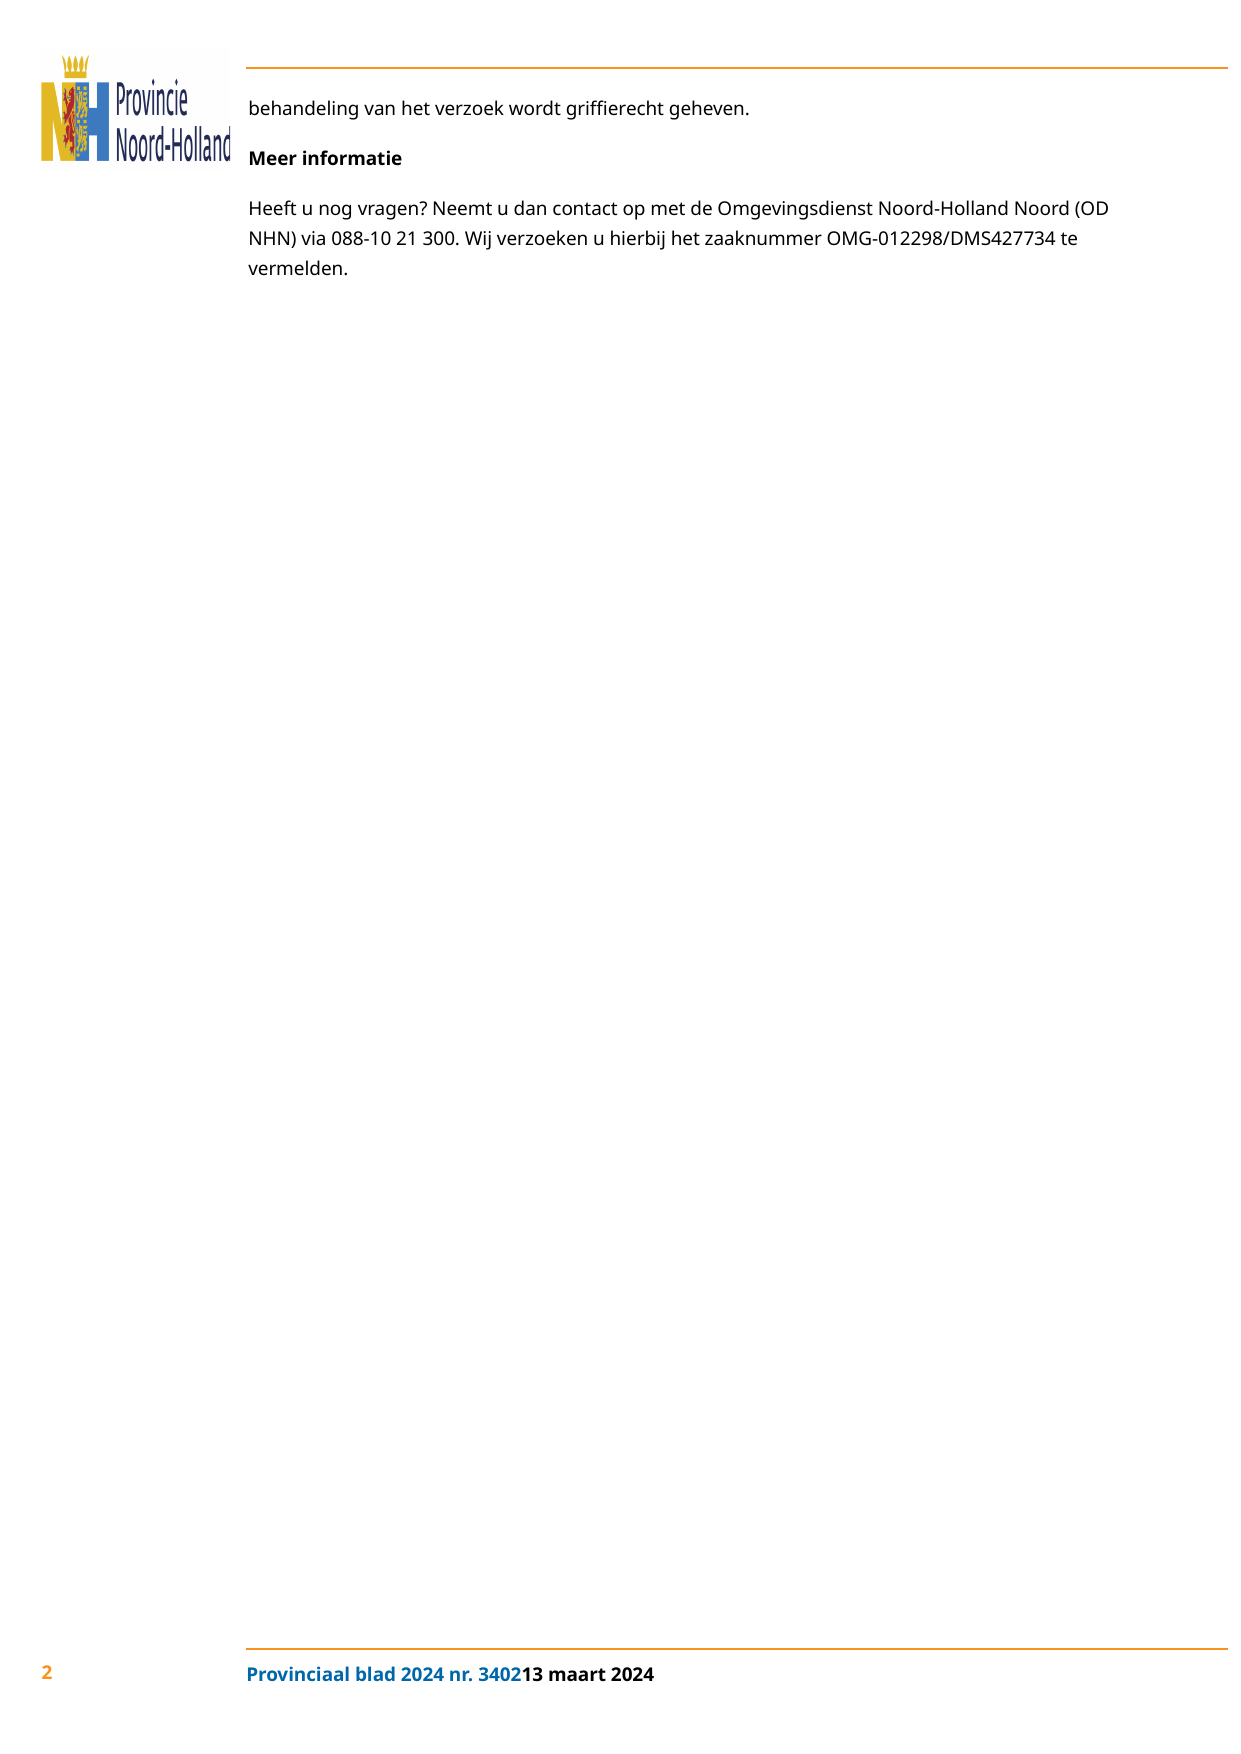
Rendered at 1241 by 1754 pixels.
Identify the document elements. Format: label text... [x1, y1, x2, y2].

text behandeling van het verzoek wordt griffierecht geheven. [248, 95, 1152, 121]
picture [41, 47, 231, 172]
text Meer informatie [248, 145, 1152, 171]
text Heeft u nog vragen? Neemt u dan contact op met de Omgevingsdienst Noord-Holland Noord (OD NHN) via 088-10 21 300. Wij verzoeken u hierbij het zaaknummer OMG-012298/DMS427734 te vermelden. [248, 196, 1152, 281]
